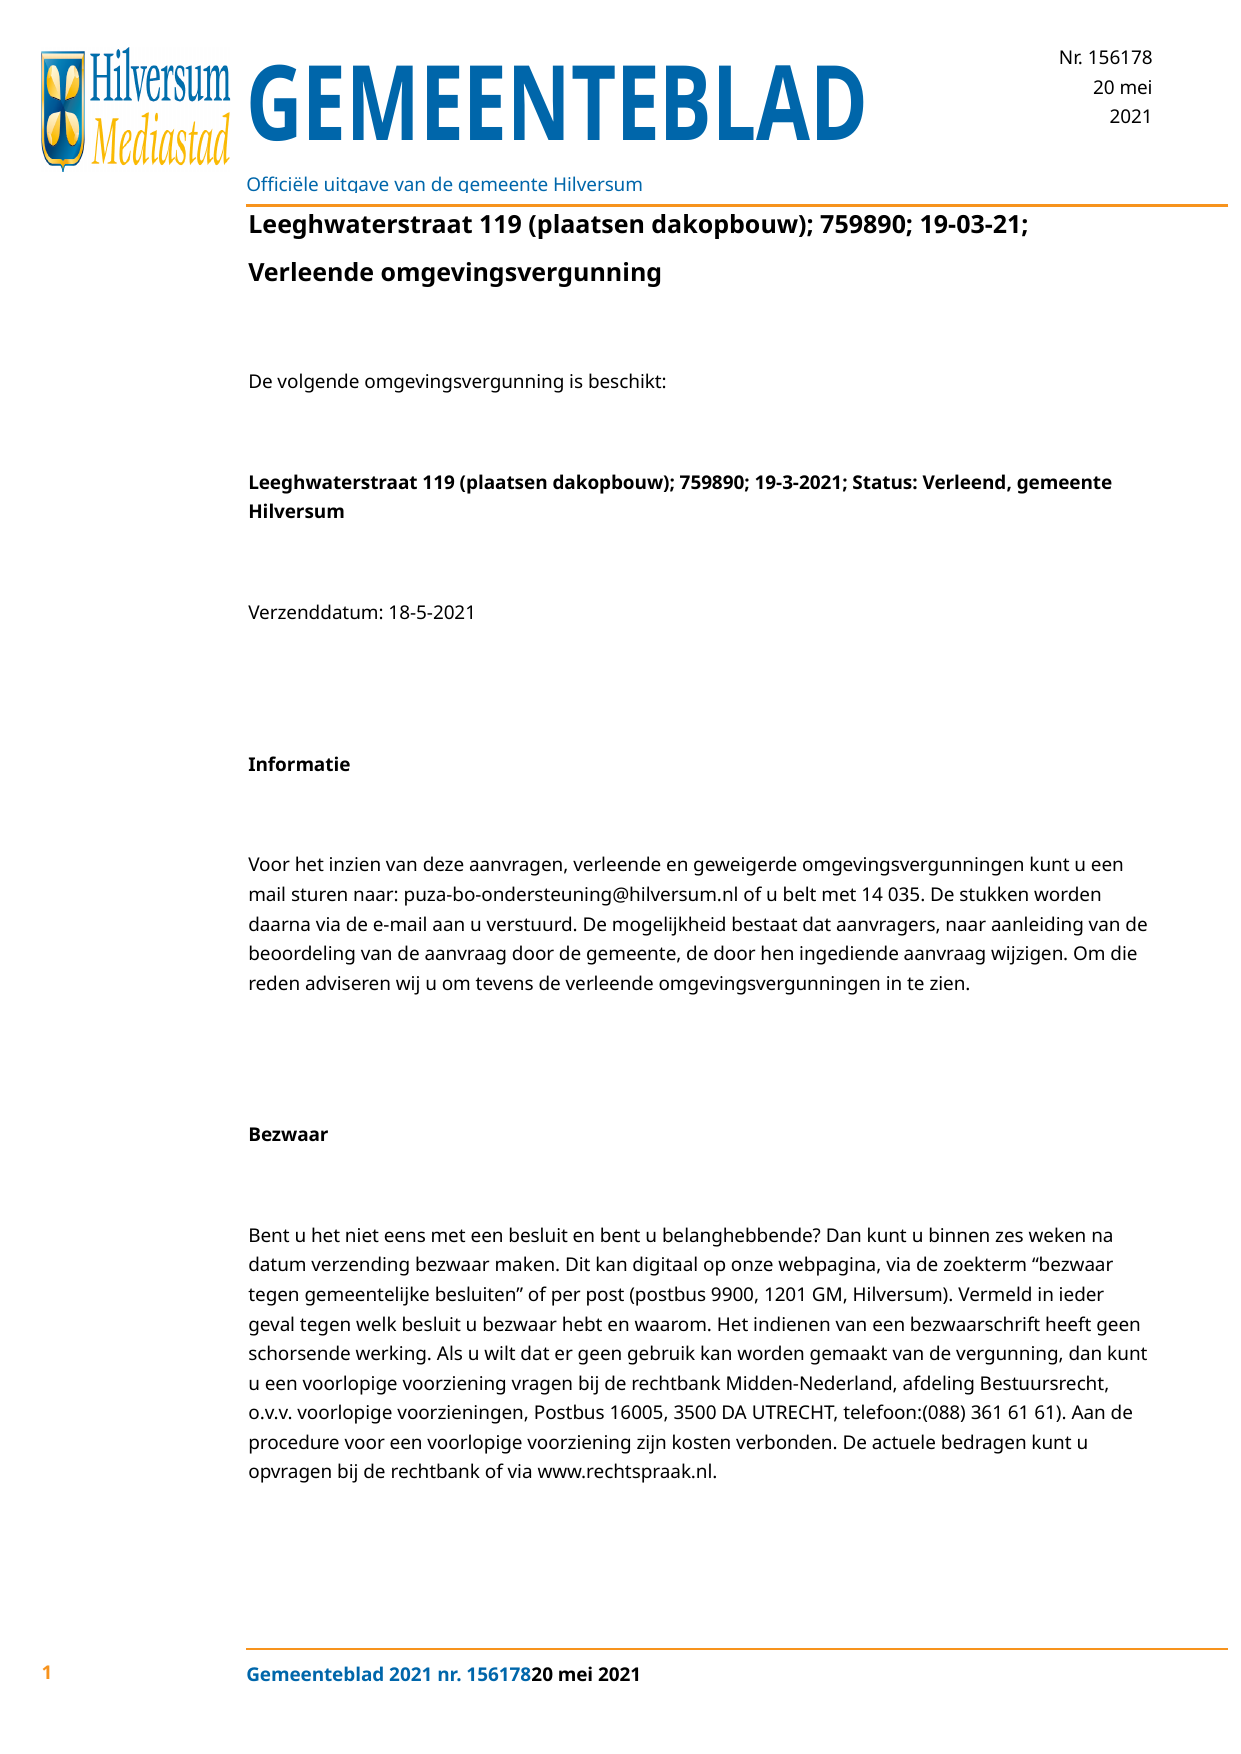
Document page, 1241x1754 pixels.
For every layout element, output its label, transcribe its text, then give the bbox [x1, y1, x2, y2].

text Bezwaar [248, 1121, 1152, 1147]
text Bent u het niet eens met een besluit en bent u belanghebbende? Dan kunt u binnen zes weken na datum verzending bezwaar maken. Dit kan digitaal op onze webpagina, via de zoekterm “bezwaar tegen gemeentelijke besluiten” of per post (postbus 9900, 1201 GM, Hilversum). Vermeld in ieder geval tegen welk besluit u bezwaar hebt en waarom. Het indienen van een bezwaarschrift heeft geen schorsende werking. Als u wilt dat er geen gebruik kan worden gemaakt van de vergunning, dan kunt u een voorlopige voorziening vragen bij de rechtbank Midden-Nederland, afdeling Bestuursrecht, o.v.v. voorlopige voorzieningen, Postbus 16005, 3500 DA UTRECHT, telefoon:(088) 361 61 61). Aan de procedure voor een voorlopige voorziening zijn kosten verbonden. De actuele bedragen kunt u opvragen bij de rechtbank of via www.rechtspraak.nl. [248, 1222, 1152, 1484]
text Leeghwaterstraat 119 (plaatsen dakopbouw); 759890; 19-03-21; Verleende omgevingsvergunning [248, 207, 1152, 288]
text Voor het inzien van deze aanvragen, verleende en geweigerde omgevingsvergunningen kunt u een mail sturen naar: puza-bo-ondersteuning@hilversum.nl of u belt met 14 035. De stukken worden daarna via de e-mail aan u verstuurd. De mogelijkheid bestaat dat aanvragers, naar aanleiding van de beoordeling van de aanvraag door de gemeente, de door hen ingediende aanvraag wijzigen. Om die reden adviseren wij u om tevens de verleende omgevingsvergunningen in te zien. [248, 852, 1152, 996]
text De volgende omgevingsvergunning is beschikt: [248, 368, 1152, 394]
text Informatie [248, 751, 1152, 777]
picture [41, 47, 231, 172]
text Verzenddatum: 18-5-2021 [248, 599, 1152, 625]
text Leeghwaterstraat 119 (plaatsen dakopbouw); 759890; 19-3-2021; Status: Verleend, gemeente Hilversum [248, 469, 1152, 524]
